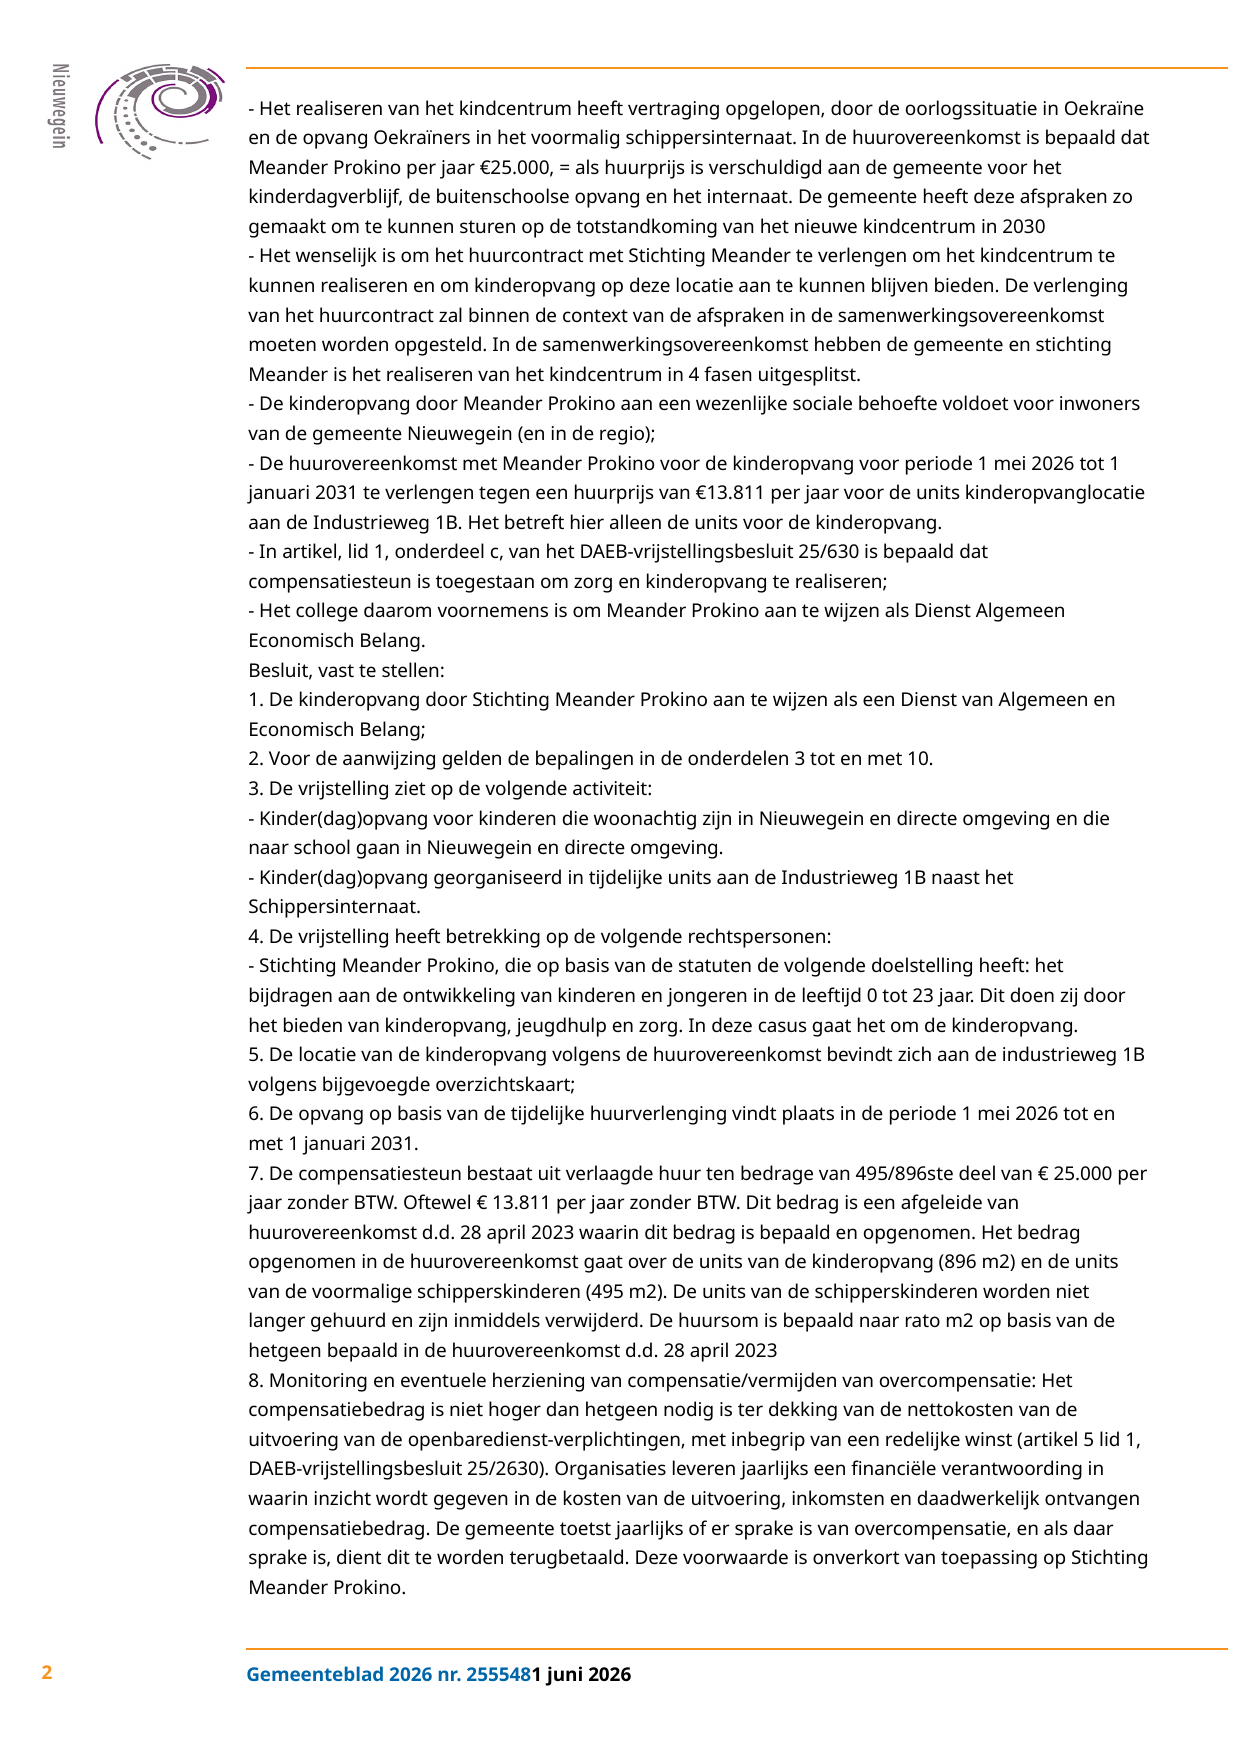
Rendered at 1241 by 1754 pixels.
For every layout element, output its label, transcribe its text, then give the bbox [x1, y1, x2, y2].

text - Het realiseren van het kindcentrum heeft vertraging opgelopen, door de oorlogssituatie in Oekraïne en de opvang Oekraïners in het voormalig schippersinternaat. In de huurovereenkomst is bepaald dat Meander Prokino per jaar €25.000, = als huurprijs is verschuldigd aan de gemeente voor het [248, 95, 1152, 180]
text Besluit, vast te stellen: [248, 657, 1152, 683]
text 4. De vrijstelling heeft betrekking op de volgende rechtspersonen: [248, 923, 1152, 949]
text - Kinder(dag)opvang voor kinderen die woonachtig zijn in Nieuwegein en directe omgeving en die naar school gaan in Nieuwegein en directe omgeving. [248, 805, 1152, 860]
text - Het wenselijk is om het huurcontract met Stichting Meander te verlengen om het kindcentrum te kunnen realiseren en om kinderopvang op deze locatie aan te kunnen blijven bieden. De verlenging van het huurcontract zal binnen de context van de afspraken in de samenwerkingsovereenkomst moeten worden opgesteld. In de samenwerkingsovereenkomst hebben de gemeente en stichting Meander is het realiseren van het kindcentrum in 4 fasen uitgesplitst. [248, 243, 1152, 387]
text 5. De locatie van de kinderopvang volgens de huurovereenkomst bevindt zich aan de industrieweg 1B volgens bijgevoegde overzichtskaart; [248, 1041, 1152, 1097]
text 1. De kinderopvang door Stichting Meander Prokino aan te wijzen als een Dienst van Algemeen en Economisch Belang; [248, 686, 1152, 742]
picture [41, 47, 231, 172]
text - In artikel, lid 1, onderdeel c, van het DAEB-vrijstellingsbesluit 25/630 is bepaald dat compensatiesteun is toegestaan om zorg en kinderopvang te realiseren; [248, 538, 1152, 594]
text - Het college daarom voornemens is om Meander Prokino aan te wijzen als Dienst Algemeen Economisch Belang. [248, 598, 1152, 653]
text - Stichting Meander Prokino, die op basis van de statuten de volgende doelstelling heeft: het bijdragen aan de ontwikkeling van kinderen en jongeren in de leeftijd 0 tot 23 jaar. Dit doen zij door het bieden van kinderopvang, jeugdhulp en zorg. In deze casus gaat het om de kinderopvang. [248, 953, 1152, 1038]
text 3. De vrijstelling ziet op de volgende activiteit: [248, 775, 1152, 801]
text 7. De compensatiesteun bestaat uit verlaagde huur ten bedrage van 495/896ste deel van € 25.000 per jaar zonder BTW. Oftewel € 13.811 per jaar zonder BTW. Dit bedrag is een afgeleide van huurovereenkomst d.d. 28 april 2023 waarin dit bedrag is bepaald en opgenomen. Het bedrag opgenomen in de huurovereenkomst gaat over de units van de kinderopvang (896 m2) en de units van de voormalige schipperskinderen (495 m2). De units van de schipperskinderen worden niet langer gehuurd en zijn inmiddels verwijderd. De huursom is bepaald naar rato m2 op basis van de hetgeen bepaald in de huurovereenkomst d.d. 28 april 2023 [248, 1160, 1152, 1363]
text - De kinderopvang door Meander Prokino aan een wezenlijke sociale behoefte voldoet voor inwoners van de gemeente Nieuwegein (en in de regio); [248, 391, 1152, 446]
text kinderdagverblijf, de buitenschoolse opvang en het internaat. De gemeente heeft deze afspraken zo gemaakt om te kunnen sturen op de totstandkoming van het nieuwe kindcentrum in 2030 [248, 183, 1152, 239]
text 2. Voor de aanwijzing gelden de bepalingen in de onderdelen 3 tot en met 10. [248, 746, 1152, 771]
text - De huurovereenkomst met Meander Prokino voor de kinderopvang voor periode 1 mei 2026 tot 1 januari 2031 te verlengen tegen een huurprijs van €13.811 per jaar voor de units kinderopvanglocatie aan de Industrieweg 1B. Het betreft hier alleen de units voor de kinderopvang. [248, 450, 1152, 535]
text 6. De opvang op basis van de tijdelijke huurverlenging vindt plaats in de periode 1 mei 2026 tot en met 1 januari 2031. [248, 1101, 1152, 1156]
text - Kinder(dag)opvang georganiseerd in tijdelijke units aan de Industrieweg 1B naast het Schippersinternaat. [248, 864, 1152, 919]
text 8. Monitoring en eventuele herziening van compensatie/vermijden van overcompensatie: Het compensatiebedrag is niet hoger dan hetgeen nodig is ter dekking van de nettokosten van de uitvoering van de openbaredienst-verplichtingen, met inbegrip van een redelijke winst (artikel 5 lid 1, DAEB-vrijstellingsbesluit 25/2630). Organisaties leveren jaarlijks een financiële verantwoording in waarin inzicht wordt gegeven in de kosten van de uitvoering, inkomsten en daadwerkelijk ontvangen compensatiebedrag. De gemeente toetst jaarlijks of er sprake is van overcompensatie, en als daar sprake is, dient dit te worden terugbetaald. Deze voorwaarde is onverkort van toepassing op Stichting Meander Prokino. [248, 1367, 1152, 1600]
